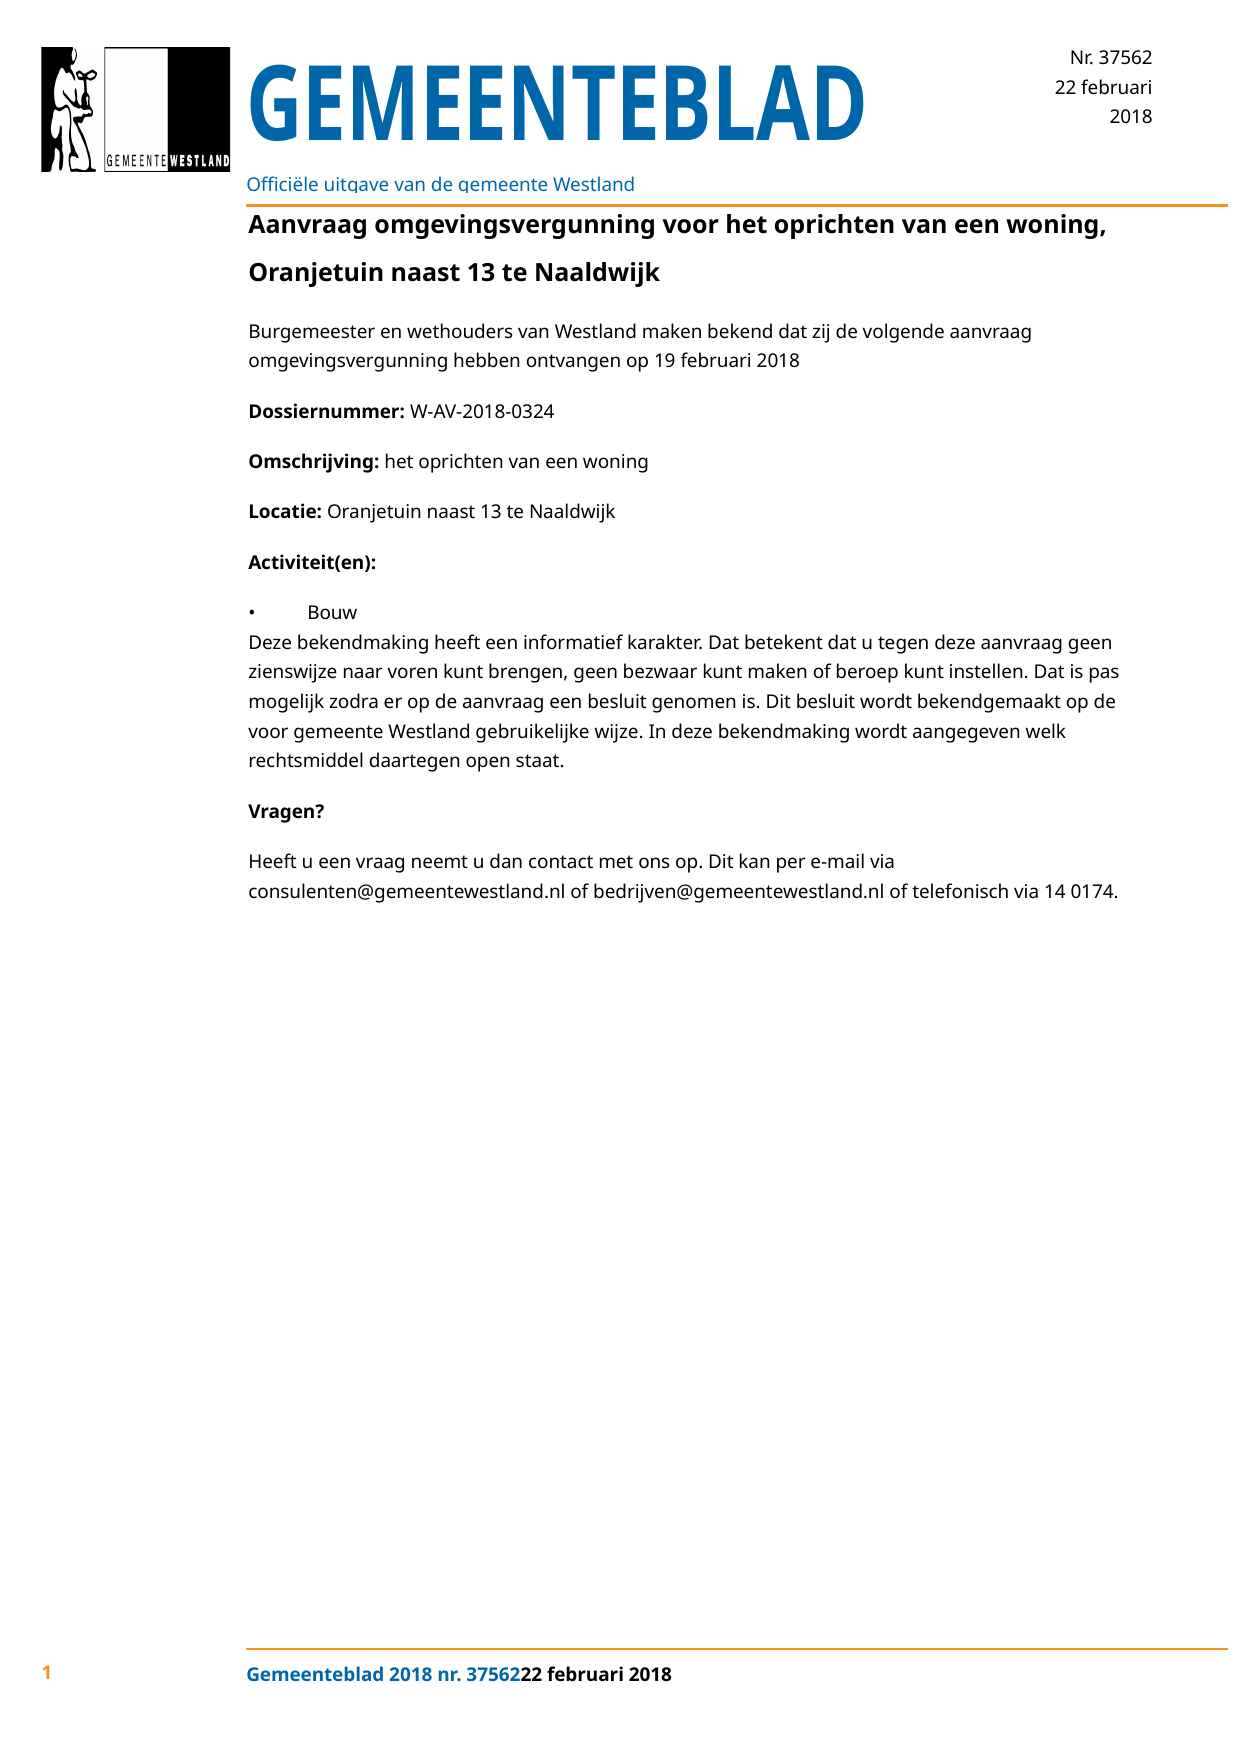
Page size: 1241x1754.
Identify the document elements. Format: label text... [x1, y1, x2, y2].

text Locatie: Oranjetuin naast 13 te Naaldwijk [248, 499, 1152, 524]
text Omschrijving: het oprichten van een woning [248, 448, 1152, 474]
text Dossiernummer: W-AV-2018-0324 [248, 398, 1152, 424]
text Deze bekendmaking heeft een informatief karakter. Dat betekent dat u tegen deze aanvraag geen zienswijze naar voren kunt brengen, geen bezwaar kunt maken of beroep kunt instellen. Dat is pas mogelijk zodra er op de aanvraag een besluit genomen is. Dit besluit wordt bekendgemaakt op de voor gemeente Westland gebruikelijke wijze. In deze bekendmaking wordt aangegeven welk rechtsmiddel daartegen open staat. [248, 629, 1152, 773]
text Burgemeester en wethouders van Westland maken bekend dat zij de volgende aanvraag omgevingsvergunning hebben ontvangen op 19 februari 2018 [248, 318, 1152, 373]
list Bouw [248, 599, 1152, 625]
text Activiteit(en): [248, 549, 1152, 575]
text Heeft u een vraag neemt u dan contact met ons op. Dit kan per e-mail via consulenten@gemeentewestland.nl of bedrijven@gemeentewestland.nl of telefonisch via 14 0174. [248, 848, 1152, 904]
text Vragen? [248, 798, 1152, 824]
text Aanvraag omgevingsvergunning voor het oprichten van een woning, Oranjetuin naast 13 te Naaldwijk [248, 207, 1152, 288]
picture [41, 47, 231, 172]
